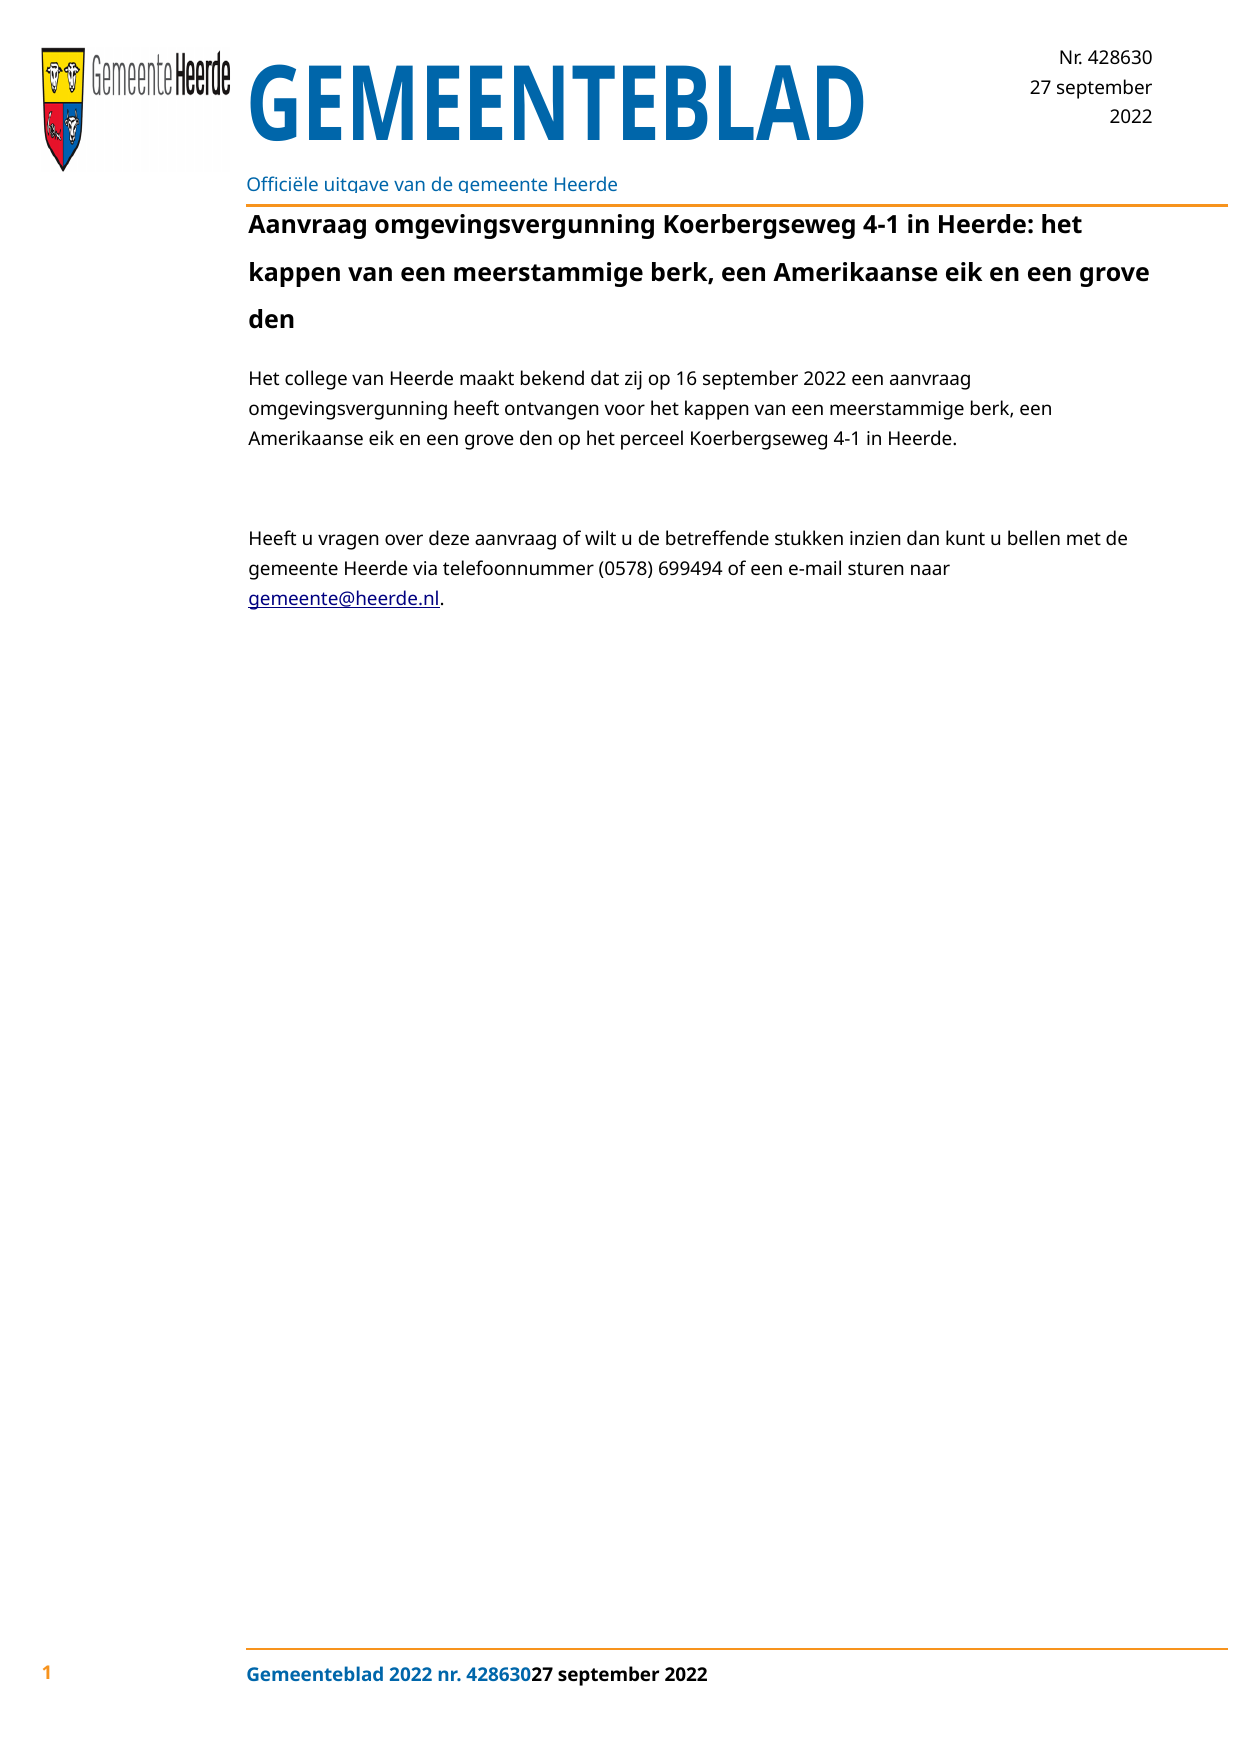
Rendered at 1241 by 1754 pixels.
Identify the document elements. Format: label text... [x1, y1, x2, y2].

text Het college van Heerde maakt bekend dat zij op 16 september 2022 een aanvraag omgevingsvergunning heeft ontvangen voor het kappen van een meerstammige berk, een Amerikaanse eik en een grove den op het perceel Koerbergseweg 4-1 in Heerde. [248, 366, 1152, 450]
picture [41, 47, 231, 172]
text Aanvraag omgevingsvergunning Koerbergseweg 4-1 in Heerde: het kappen van een meerstammige berk, een Amerikaanse eik en een grove den [248, 207, 1152, 336]
text Heeft u vragen over deze aanvraag of wilt u de betreffende stukken inzien dan kunt u bellen met de gemeente Heerde via telefoonnummer (0578) 699494 of een e-mail sturen naar gemeente@heerde.nl. [248, 526, 1152, 610]
